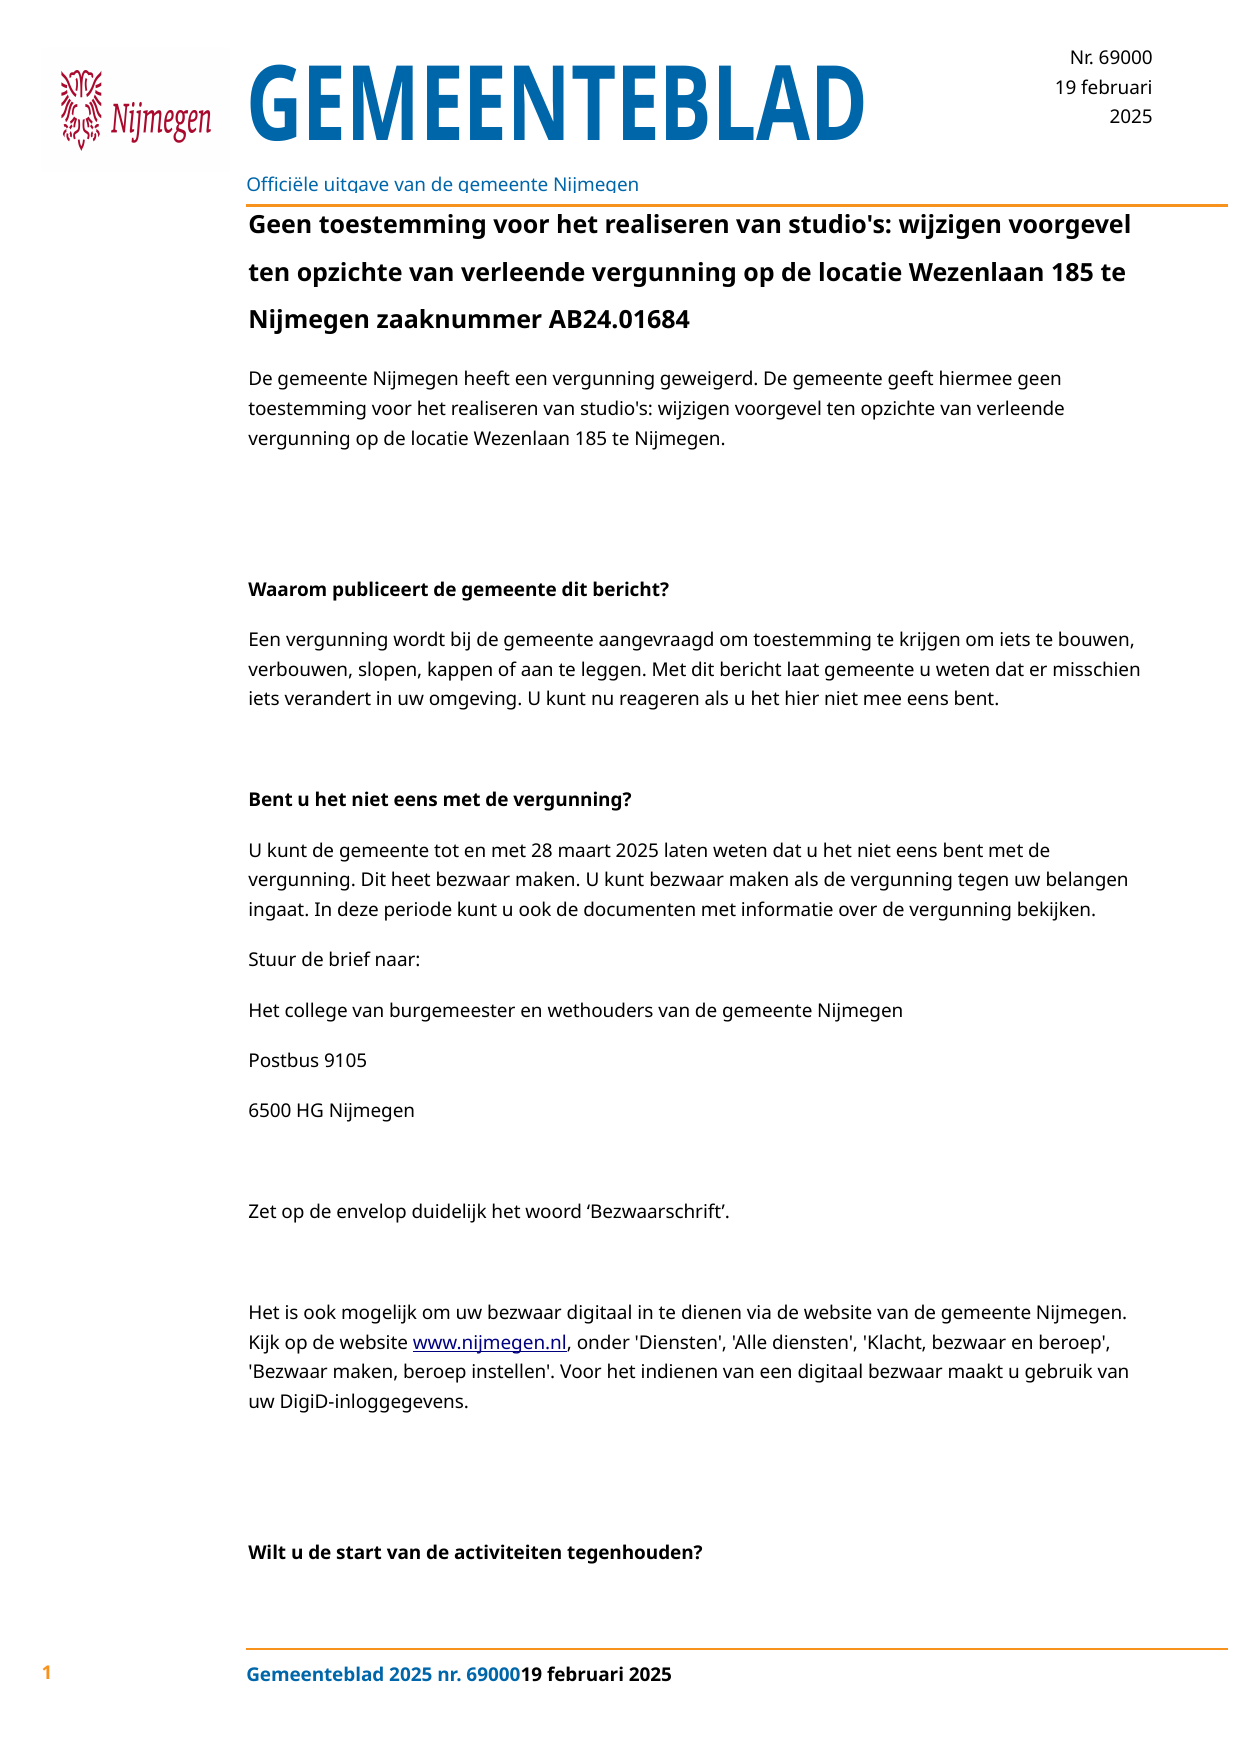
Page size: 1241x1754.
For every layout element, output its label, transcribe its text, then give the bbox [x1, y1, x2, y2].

text Een vergunning wordt bij de gemeente aangevraagd om toestemming te krijgen om iets te bouwen, verbouwen, slopen, kappen of aan te leggen. Met dit bericht laat gemeente u weten dat er misschien iets verandert in uw omgeving. U kunt nu reageren als u het hier niet mee eens bent. [248, 626, 1152, 711]
text Postbus 9105 [248, 1047, 1152, 1073]
text De gemeente Nijmegen heeft een vergunning geweigerd. De gemeente geeft hiermee geen toestemming voor het realiseren van studio's: wijzigen voorgevel ten opzichte van verleende vergunning op de locatie Wezenlaan 185 te Nijmegen. [248, 366, 1152, 450]
text Geen toestemming voor het realiseren van studio's: wijzigen voorgevel ten opzichte van verleende vergunning op de locatie Wezenlaan 185 te Nijmegen zaaknummer AB24.01684 [248, 207, 1152, 336]
text Het is ook mogelijk om uw bezwaar digitaal in te dienen via de website van de gemeente Nijmegen. Kijk op de website www.nijmegen.nl, onder 'Diensten', 'Alle diensten', 'Klacht, bezwaar en beroep', 'Bezwaar maken, beroep instellen'. Voor het indienen van een digitaal bezwaar maakt u gebruik van uw DigiD-inloggegevens. [248, 1299, 1152, 1414]
picture [41, 47, 231, 172]
text Het college van burgemeester en wethouders van de gemeente Nijmegen [248, 997, 1152, 1022]
text Zet op de envelop duidelijk het woord ‘Bezwaarschrift’. [248, 1198, 1152, 1224]
text Stuur de brief naar: [248, 946, 1152, 972]
text Bent u het niet eens met de vergunning? [248, 786, 1152, 812]
text Waarom publiceert de gemeente dit bericht? [248, 576, 1152, 602]
text U kunt de gemeente tot en met 28 maart 2025 laten weten dat u het niet eens bent met de vergunning. Dit heet bezwaar maken. U kunt bezwaar maken als de vergunning tegen uw belangen ingaat. In deze periode kunt u ook de documenten met informatie over de vergunning bekijken. [248, 837, 1152, 922]
text Wilt u de start van de activiteiten tegenhouden? [248, 1539, 1152, 1565]
text 6500 HG Nijmegen [248, 1098, 1152, 1123]
